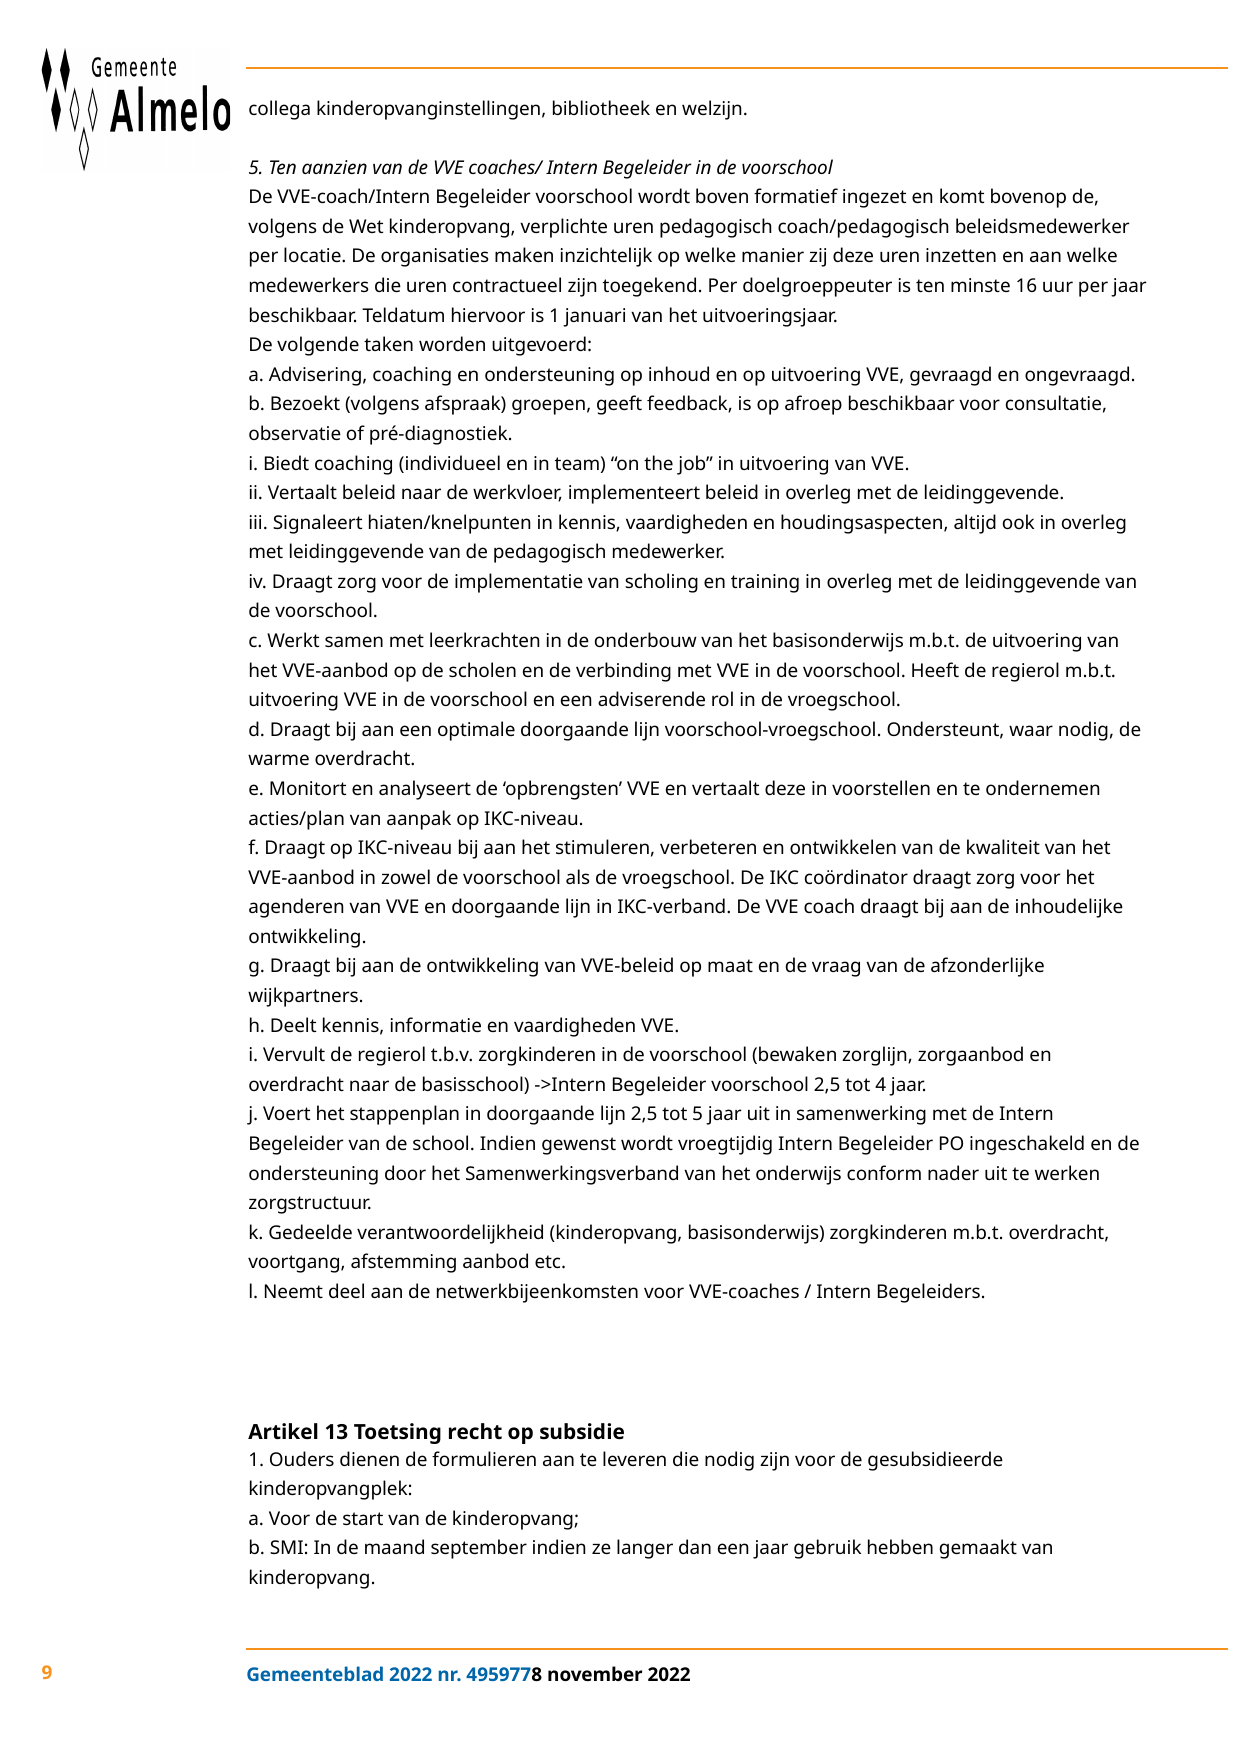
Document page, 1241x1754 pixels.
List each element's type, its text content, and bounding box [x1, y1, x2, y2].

text collega kinderopvanginstellingen, bibliotheek en welzijn. [248, 95, 1152, 121]
text De VVE-coach/Intern Begeleider voorschool wordt boven formatief ingezet en komt bovenop de, volgens de Wet kinderopvang, verplichte uren pedagogisch coach/pedagogisch beleidsmedewerker per locatie. De organisaties maken inzichtelijk op welke manier zij deze uren inzetten en aan welke medewerkers die uren contractueel zijn toegekend. Per doelgroeppeuter is ten minste 16 uur per jaar beschikbaar. Teldatum hiervoor is 1 januari van het uitvoeringsjaar. [248, 183, 1152, 328]
text c. Werkt samen met leerkrachten in de onderbouw van het basisonderwijs m.b.t. de uitvoering van het VVE-aanbod op de scholen en de verbinding met VVE in de voorschool. Heeft de regierol m.b.t. uitvoering VVE in de voorschool en een adviserende rol in de vroegschool. [248, 627, 1152, 712]
text a. Advisering, coaching en ondersteuning op inhoud en op uitvoering VVE, gevraagd en ongevraagd. [248, 361, 1152, 387]
text i. Vervult de regierol t.b.v. zorgkinderen in de voorschool (bewaken zorglijn, zorgaanbod en overdracht naar de basisschool) ->Intern Begeleider voorschool 2,5 tot 4 jaar. [248, 1041, 1152, 1097]
text a. Voor de start van de kinderopvang; [248, 1505, 1152, 1531]
text 1. Ouders dienen de formulieren aan te leveren die nodig zijn voor de gesubsidieerde kinderopvangplek: [248, 1446, 1152, 1501]
text k. Gedeelde verantwoordelijkheid (kinderopvang, basisonderwijs) zorgkinderen m.b.t. overdracht, voortgang, afstemming aanbod etc. [248, 1219, 1152, 1274]
text f. Draagt op IKC-niveau bij aan het stimuleren, verbeteren en ontwikkelen van de kwaliteit van het VVE-aanbod in zowel de voorschool als de vroegschool. De IKC coördinator draagt zorg voor het agenderen van VVE en doorgaande lijn in IKC-verband. De VVE coach draagt bij aan de inhoudelijke ontwikkeling. [248, 834, 1152, 949]
text g. Draagt bij aan de ontwikkeling van VVE-beleid op maat en de vraag van de afzonderlijke wijkpartners. [248, 953, 1152, 1008]
text d. Draagt bij aan een optimale doorgaande lijn voorschool-vroegschool. Ondersteunt, waar nodig, de warme overdracht. [248, 716, 1152, 771]
text ii. Vertaalt beleid naar de werkvloer, implementeert beleid in overleg met de leidinggevende. [248, 479, 1152, 505]
text b. Bezoekt (volgens afspraak) groepen, geeft feedback, is op afroep beschikbaar voor consultatie, observatie of pré-diagnostiek. [248, 391, 1152, 446]
text h. Deelt kennis, informatie en vaardigheden VVE. [248, 1012, 1152, 1038]
text De volgende taken worden uitgevoerd: [248, 331, 1152, 357]
picture [41, 47, 231, 172]
text iv. Draagt zorg voor de implementatie van scholing en training in overleg met de leidinggevende van de voorschool. [248, 568, 1152, 623]
text i. Biedt coaching (individueel en in team) “on the job” in uitvoering van VVE. [248, 450, 1152, 476]
text Artikel 13 Toetsing recht op subsidie [248, 1417, 1152, 1446]
text j. Voert het stappenplan in doorgaande lijn 2,5 tot 5 jaar uit in samenwerking met de Intern Begeleider van de school. Indien gewenst wordt vroegtijdig Intern Begeleider PO ingeschakeld en de ondersteuning door het Samenwerkingsverband van het onderwijs conform nader uit te werken zorgstructuur. [248, 1101, 1152, 1215]
text l. Neemt deel aan de netwerkbijeenkomsten voor VVE-coaches / Intern Begeleiders. [248, 1278, 1152, 1304]
text iii. Signaleert hiaten/knelpunten in kennis, vaardigheden en houdingsaspecten, altijd ook in overleg met leidinggevende van de pedagogisch medewerker. [248, 509, 1152, 564]
text e. Monitort en analyseert de ‘opbrengsten’ VVE en vertaalt deze in voorstellen en te ondernemen acties/plan van aanpak op IKC-niveau. [248, 775, 1152, 831]
text b. SMI: In de maand september indien ze langer dan een jaar gebruik hebben gemaakt van kinderopvang. [248, 1534, 1152, 1590]
text 5. Ten aanzien van de VVE coaches/ Intern Begeleider in de voorschool [248, 154, 1152, 180]
